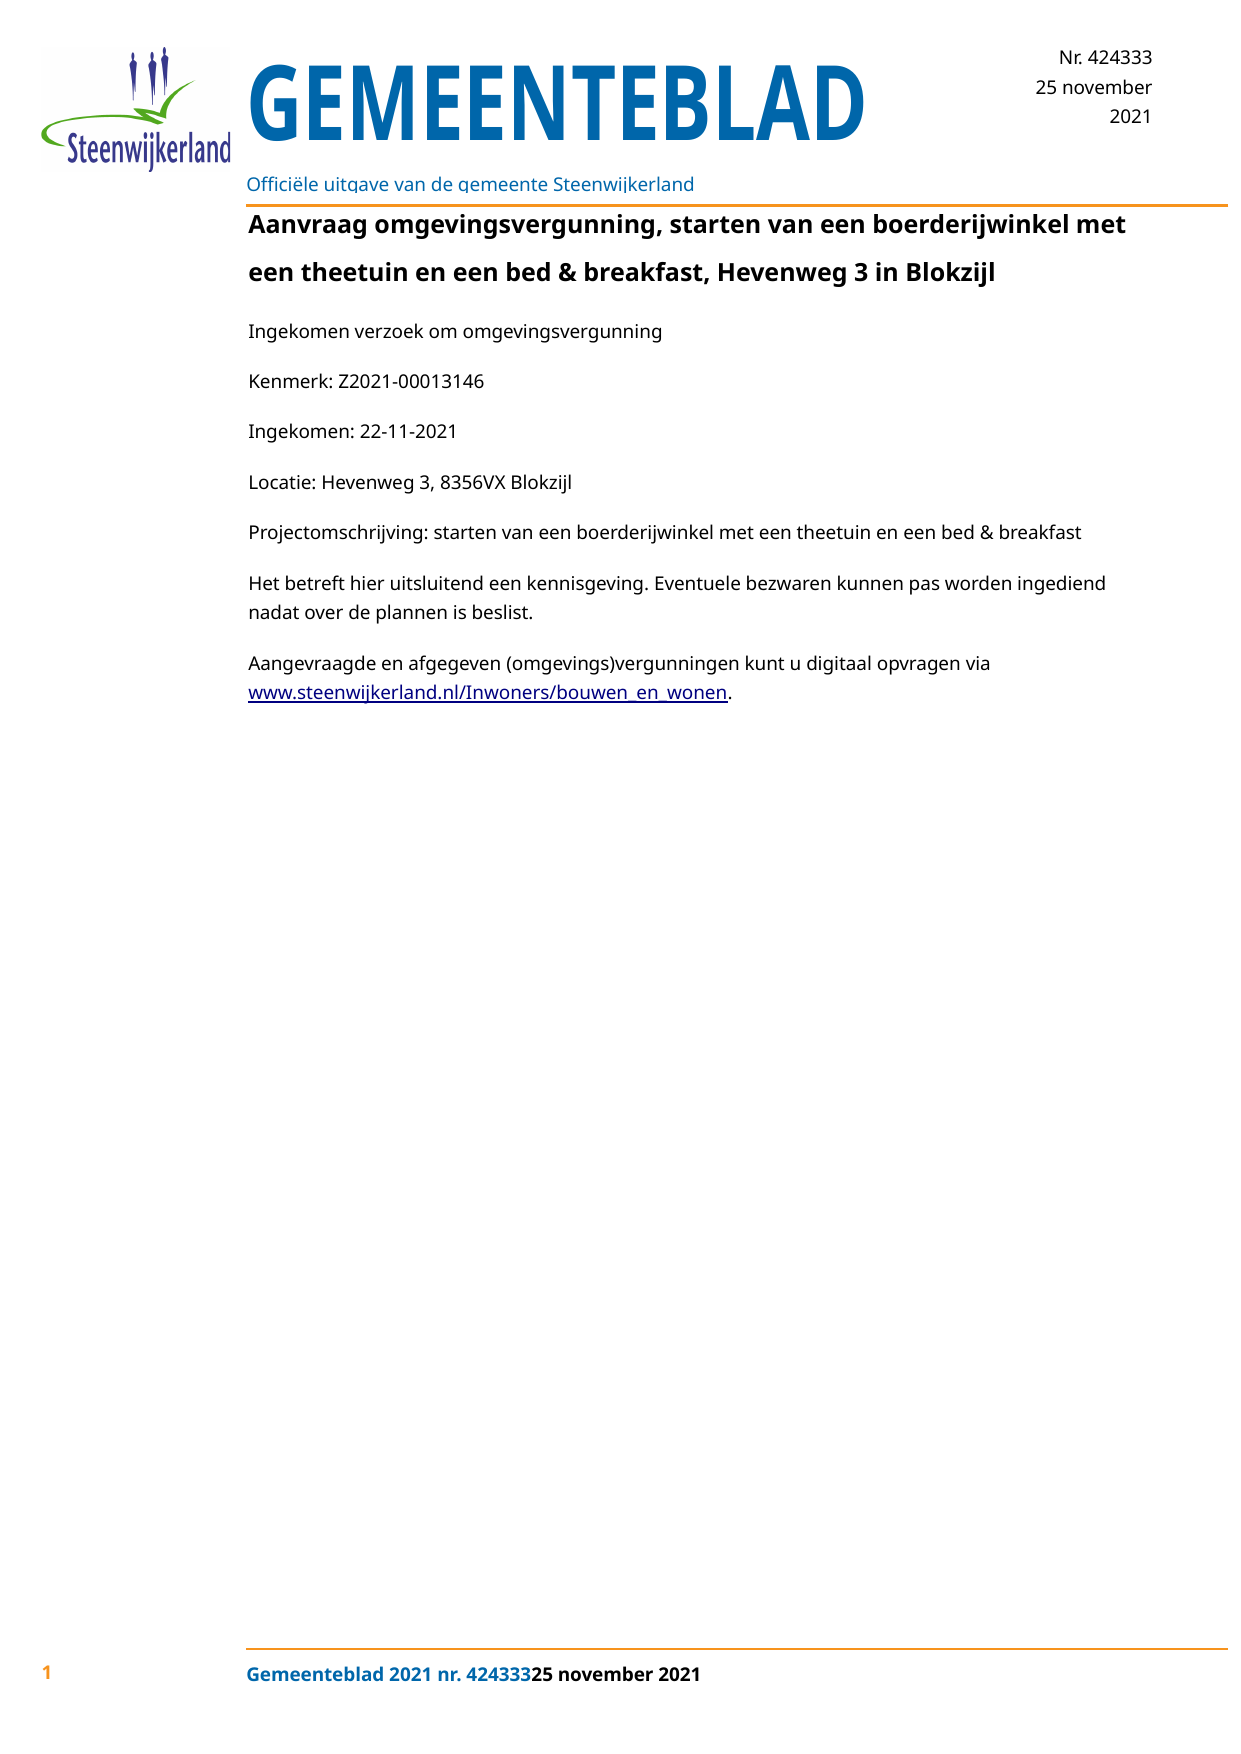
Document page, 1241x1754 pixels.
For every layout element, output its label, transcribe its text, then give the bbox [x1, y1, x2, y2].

text Het betreft hier uitsluitend een kennisgeving. Eventuele bezwaren kunnen pas worden ingediend nadat over de plannen is beslist. [248, 570, 1152, 625]
text Ingekomen verzoek om omgevingsvergunning [248, 318, 1152, 344]
text Kenmerk: Z2021-00013146 [248, 368, 1152, 394]
picture [41, 47, 231, 172]
text Projectomschrijving: starten van een boerderijwinkel met een theetuin en een bed & breakfast [248, 519, 1152, 545]
text Aanvraag omgevingsvergunning, starten van een boerderijwinkel met een theetuin en een bed & breakfast, Hevenweg 3 in Blokzijl [248, 207, 1152, 288]
text Aangevraagde en afgegeven (omgevings)vergunningen kunt u digitaal opvragen via www.steenwijkerland.nl/Inwoners/bouwen_en_wonen. [248, 650, 1152, 705]
text Locatie: Hevenweg 3, 8356VX Blokzijl [248, 469, 1152, 495]
text Ingekomen: 22-11-2021 [248, 419, 1152, 444]
